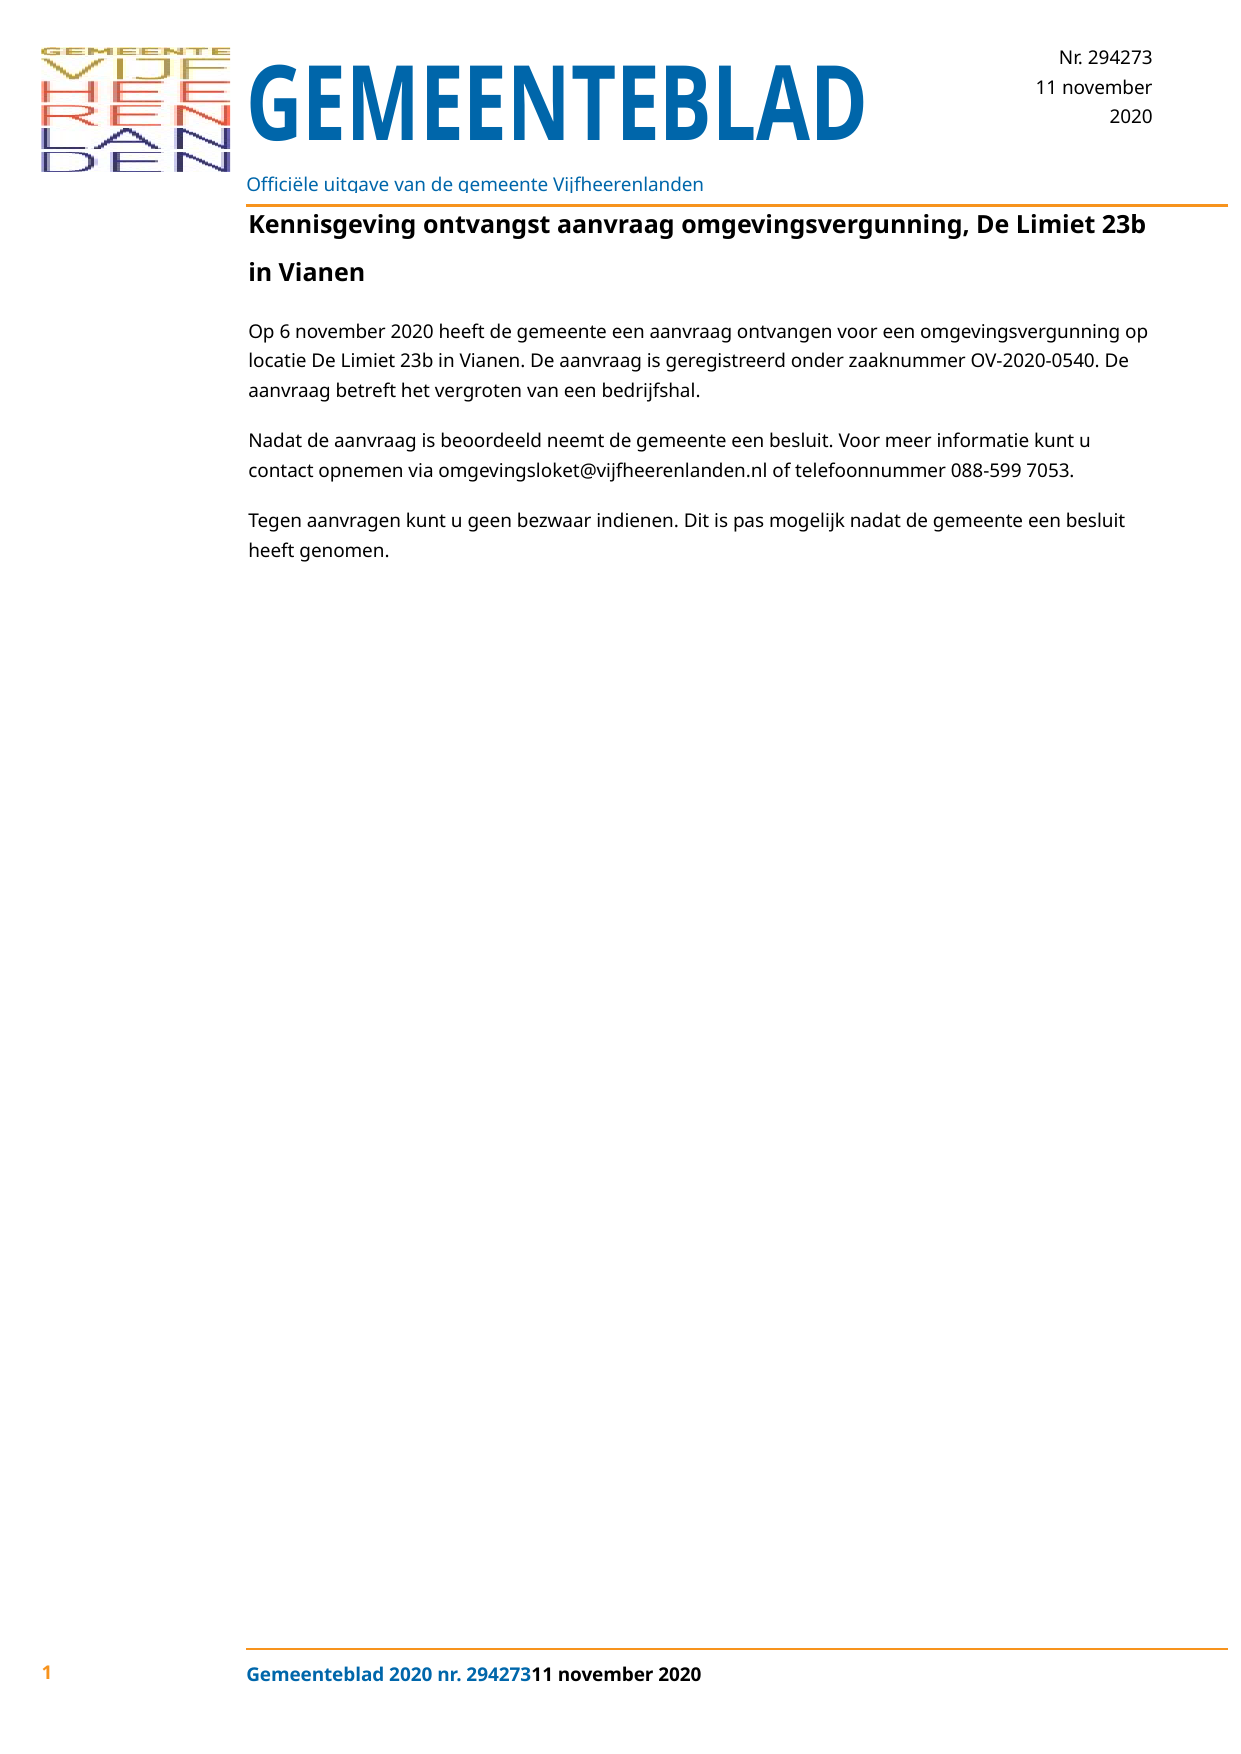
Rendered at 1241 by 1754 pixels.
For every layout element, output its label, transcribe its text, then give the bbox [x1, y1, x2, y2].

text Op 6 november 2020 heeft de gemeente een aanvraag ontvangen voor een omgevingsvergunning op locatie De Limiet 23b in Vianen. De aanvraag is geregistreerd onder zaaknummer OV-2020-0540. De aanvraag betreft het vergroten van een bedrijfshal. [248, 318, 1152, 403]
text Kennisgeving ontvangst aanvraag omgevingsvergunning, De Limiet 23b in Vianen [248, 207, 1152, 288]
picture [41, 47, 231, 172]
text Nadat de aanvraag is beoordeeld neemt de gemeente een besluit. Voor meer informatie kunt u contact opnemen via omgevingsloket@vijfheerenlanden.nl of telefoonnummer 088-599 7053. [248, 427, 1152, 483]
text Tegen aanvragen kunt u geen bezwaar indienen. Dit is pas mogelijk nadat de gemeente een besluit heeft genomen. [248, 507, 1152, 563]
